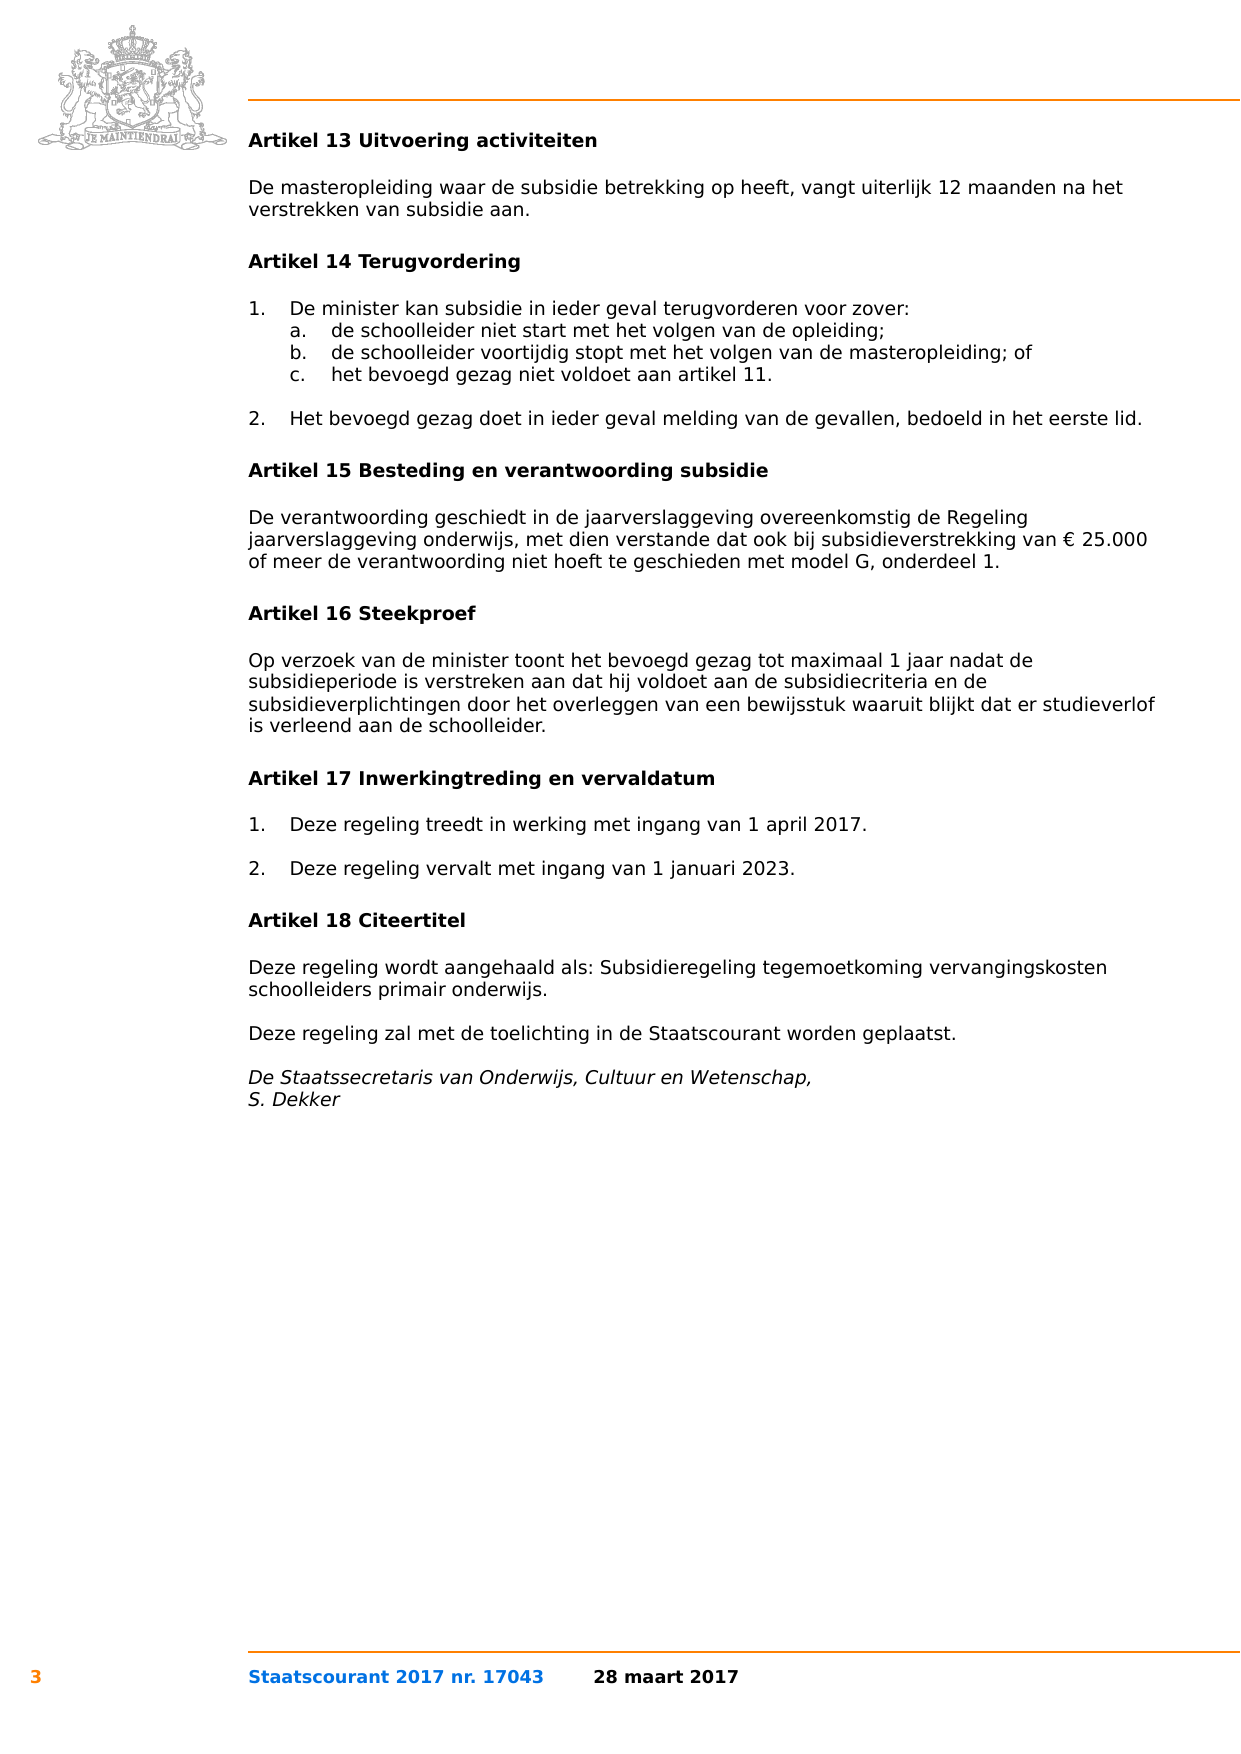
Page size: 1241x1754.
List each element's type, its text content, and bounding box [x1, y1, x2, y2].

text Op verzoek van de minister toont het bevoegd gezag tot maximaal 1 jaar nadat de subsidieperiode is verstreken aan dat hij voldoet aan de subsidiecriteria en de subsidieverplichtingen door het overleggen van een bewijsstuk waaruit blijkt dat er studieverlof is verleend aan de schoolleider. [248, 649, 1163, 737]
subtitle Artikel 14 Terugvordering [248, 251, 1163, 273]
subtitle Artikel 15 Besteding en verantwoording subsidie [248, 459, 1163, 482]
text 1. De minister kan subsidie in ieder geval terugvorderen voor zover: [248, 298, 1163, 320]
text De verantwoording geschiedt in de jaarverslaggeving overeenkomstig de Regeling jaarverslaggeving onderwijs, met dien verstande dat ook bij subsidieverstrekking van € 25.000 of meer de verantwoording niet hoeft te geschieden met model G, onderdeel 1. [248, 507, 1163, 572]
text Deze regeling zal met de toelichting in de Staatscourant worden geplaatst. [248, 1023, 1163, 1045]
text Deze regeling wordt aangehaald als: Subsidieregeling tegemoetkoming vervangingskosten schoolleiders primair onderwijs. [248, 957, 1163, 1001]
text 2. Het bevoegd gezag doet in ieder geval melding van de gevallen, bedoeld in het eerste lid. [248, 408, 1163, 429]
text De Staatssecretaris van Onderwijs, Cultuur en Wetenschap, S. Dekker [248, 1067, 1163, 1111]
text a. de schoolleider niet start met het volgen van de opleiding; [289, 320, 1163, 342]
subtitle Artikel 13 Uitvoering activiteiten [248, 130, 1163, 152]
subtitle Artikel 18 Citeertitel [248, 910, 1163, 932]
picture [38, 25, 227, 150]
text b. de schoolleider voortijdig stopt met het volgen van de masteropleiding; of [289, 342, 1163, 364]
text c. het bevoegd gezag niet voldoet aan artikel 11. [289, 364, 1163, 386]
text 2. Deze regeling vervalt met ingang van 1 januari 2023. [248, 858, 1163, 880]
subtitle Artikel 16 Steekproef [248, 602, 1163, 624]
text 1. Deze regeling treedt in werking met ingang van 1 april 2017. [248, 814, 1163, 836]
text De masteropleiding waar de subsidie betrekking op heeft, vangt uiterlijk 12 maanden na het verstrekken van subsidie aan. [248, 177, 1163, 221]
subtitle Artikel 17 Inwerkingtreding en vervaldatum [248, 767, 1163, 789]
